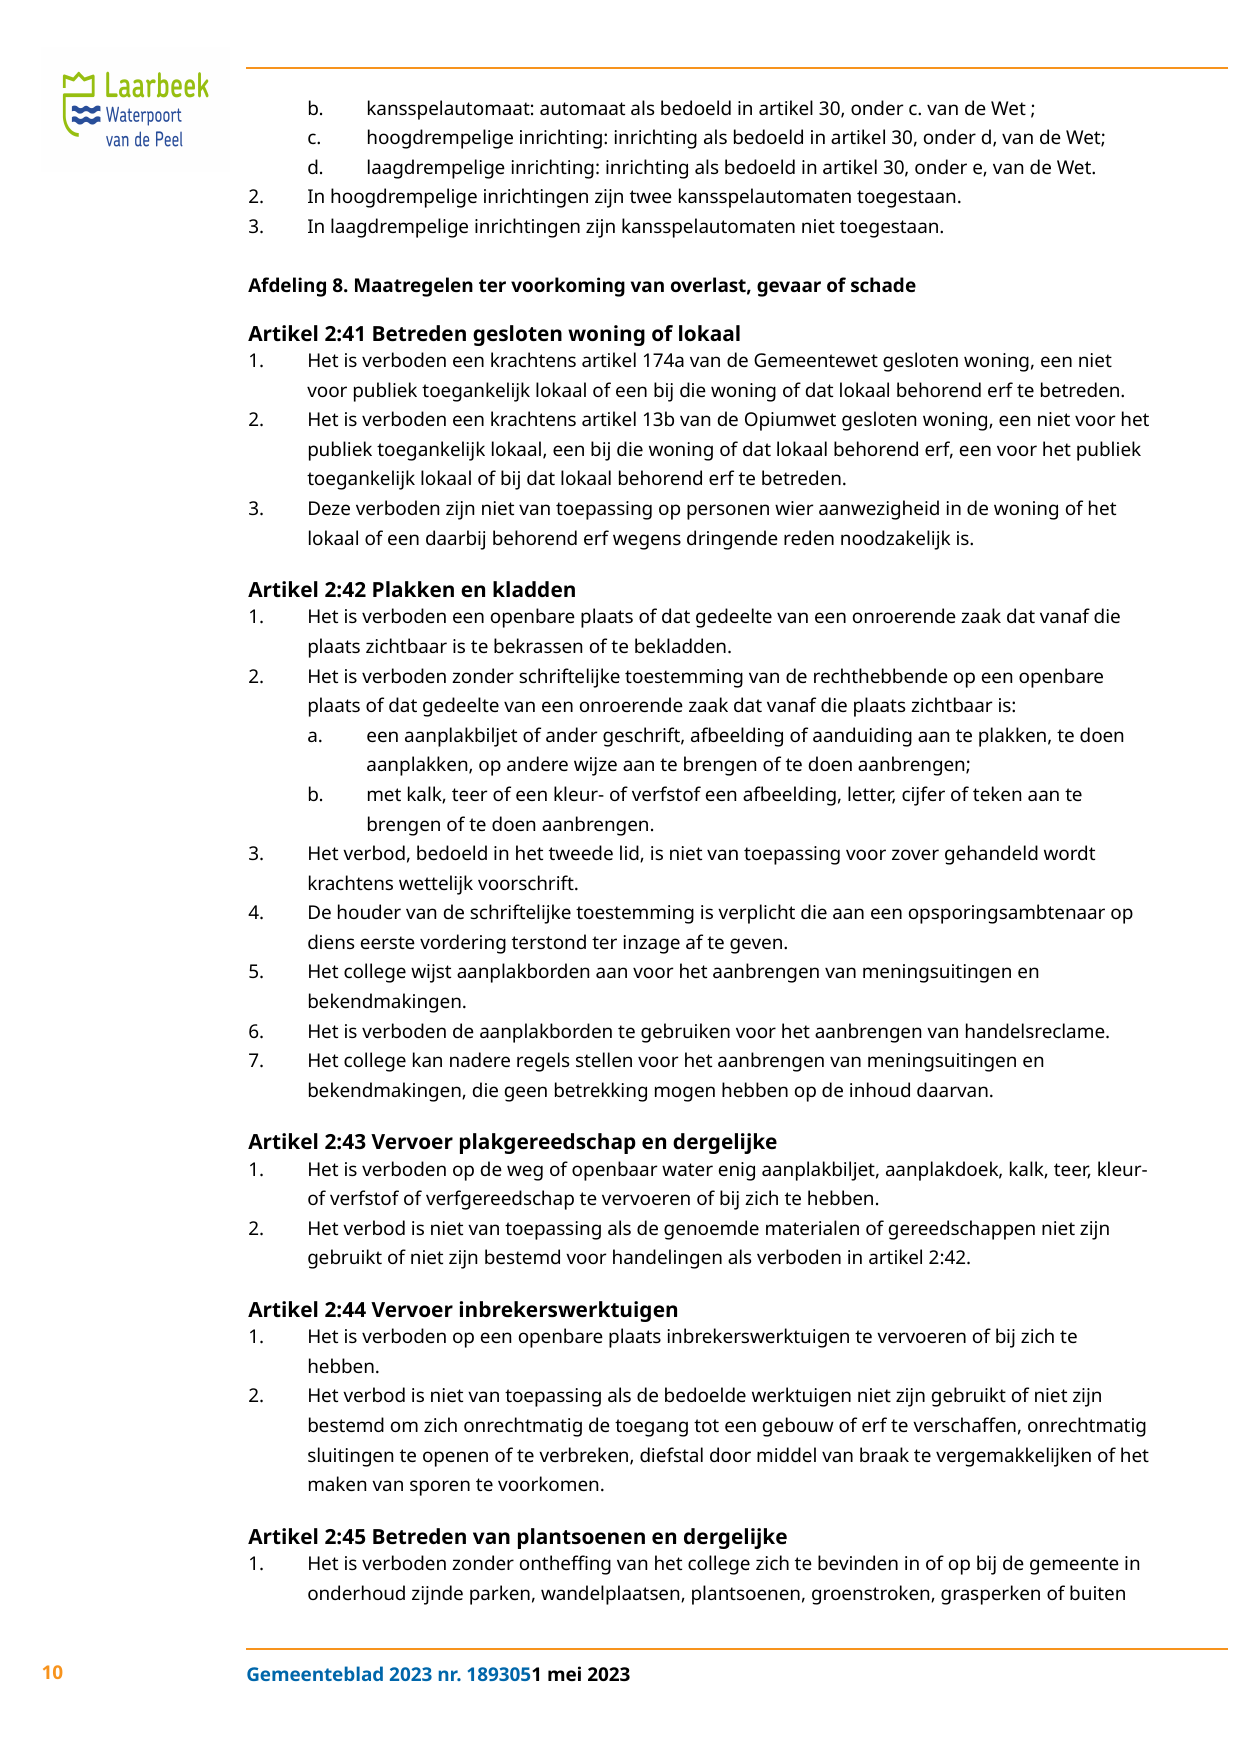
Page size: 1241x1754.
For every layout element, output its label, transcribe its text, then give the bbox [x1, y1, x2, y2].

text Artikel 2:41 Betreden gesloten woning of lokaal [248, 319, 1152, 347]
text Artikel 2:45 Betreden van plantsoenen en dergelijke [248, 1522, 1152, 1550]
list Het verbod, bedoeld in het tweede lid, is niet van toepassing voor zover gehandeld wordt krachtens wettelijk voorschrift. [248, 840, 1152, 896]
picture [41, 47, 231, 172]
list Het is verboden een krachtens artikel 174a van de Gemeentewet gesloten woning, een niet voor publiek toegankelijk lokaal of een bij die woning of dat lokaal behorend erf te betreden. [248, 347, 1152, 403]
text Artikel 2:43 Vervoer plakgereedschap en dergelijke [248, 1127, 1152, 1156]
list In hoogdrempelige inrichtingen zijn twee kansspelautomaten toegestaan. [248, 183, 1152, 209]
list In laagdrempelige inrichtingen zijn kansspelautomaten niet toegestaan. [248, 213, 1152, 239]
list Het is verboden de aanplakborden te gebruiken voor het aanbrengen van handelsreclame. [248, 1018, 1152, 1043]
list Het is verboden op de weg of openbaar water enig aanplakbiljet, aanplakdoek, kalk, teer, kleur- of verfstof of verfgereedschap te vervoeren of bij zich te hebben. [248, 1156, 1152, 1211]
list met kalk, teer of een kleur- of verfstof een afbeelding, letter, cijfer of teken aan te brengen of te doen aanbrengen. [307, 781, 1152, 836]
list De houder van de schriftelijke toestemming is verplicht die aan een opsporingsambtenaar op diens eerste vordering terstond ter inzage af te geven. [248, 899, 1152, 955]
text Artikel 2:42 Plakken en kladden [248, 575, 1152, 604]
list Het is verboden op een openbare plaats inbrekerswerktuigen te vervoeren of bij zich te hebben. [248, 1323, 1152, 1379]
list kansspelautomaat: automaat als bedoeld in artikel 30, onder c. van de Wet ; [307, 95, 1152, 121]
list Het is verboden een krachtens artikel 13b van de Opiumwet gesloten woning, een niet voor het publiek toegankelijk lokaal, een bij die woning of dat lokaal behorend erf, een voor het publiek toegankelijk lokaal of bij dat lokaal behorend erf te betreden. [248, 406, 1152, 491]
list Het verbod is niet van toepassing als de bedoelde werktuigen niet zijn gebruikt of niet zijn bestemd om zich onrechtmatig de toegang tot een gebouw of erf te verschaffen, onrechtmatig sluitingen te openen of te verbreken, diefstal door middel van braak te vergemakkelijken of het maken van sporen te voorkomen. [248, 1383, 1152, 1497]
list Het college wijst aanplakborden aan voor het aanbrengen van meningsuitingen en bekendmakingen. [248, 959, 1152, 1014]
list Het is verboden zonder ontheffing van het college zich te bevinden in of op bij de gemeente in onderhoud zijnde parken, wandelplaatsen, plantsoenen, groenstroken, grasperken of buiten [248, 1550, 1152, 1606]
list Het is verboden een openbare plaats of dat gedeelte van een onroerende zaak dat vanaf die plaats zichtbaar is te bekrassen of te bekladden. [248, 604, 1152, 659]
list laagdrempelige inrichting: inrichting als bedoeld in artikel 30, onder e, van de Wet. [307, 154, 1152, 180]
list Het college kan nadere regels stellen voor het aanbrengen van meningsuitingen en bekendmakingen, die geen betrekking mogen hebben op de inhoud daarvan. [248, 1047, 1152, 1103]
list hoogdrempelige inrichting: inrichting als bedoeld in artikel 30, onder d, van de Wet; [307, 124, 1152, 150]
list een aanplakbiljet of ander geschrift, afbeelding of aanduiding aan te plakken, te doen aanplakken, op andere wijze aan te brengen of te doen aanbrengen; [307, 722, 1152, 777]
list Het verbod is niet van toepassing als de genoemde materialen of gereedschappen niet zijn gebruikt of niet zijn bestemd voor handelingen als verboden in artikel 2:42. [248, 1215, 1152, 1270]
list Het is verboden zonder schriftelijke toestemming van de rechthebbende op een openbare plaats of dat gedeelte van een onroerende zaak dat vanaf die plaats zichtbaar is: [248, 663, 1152, 718]
text Afdeling 8. Maatregelen ter voorkoming van overlast, gevaar of schade [248, 272, 1152, 298]
text Artikel 2:44 Vervoer inbrekerswerktuigen [248, 1295, 1152, 1323]
list Deze verboden zijn niet van toepassing op personen wier aanwezigheid in de woning of het lokaal of een daarbij behorend erf wegens dringende reden noodzakelijk is. [248, 495, 1152, 551]
